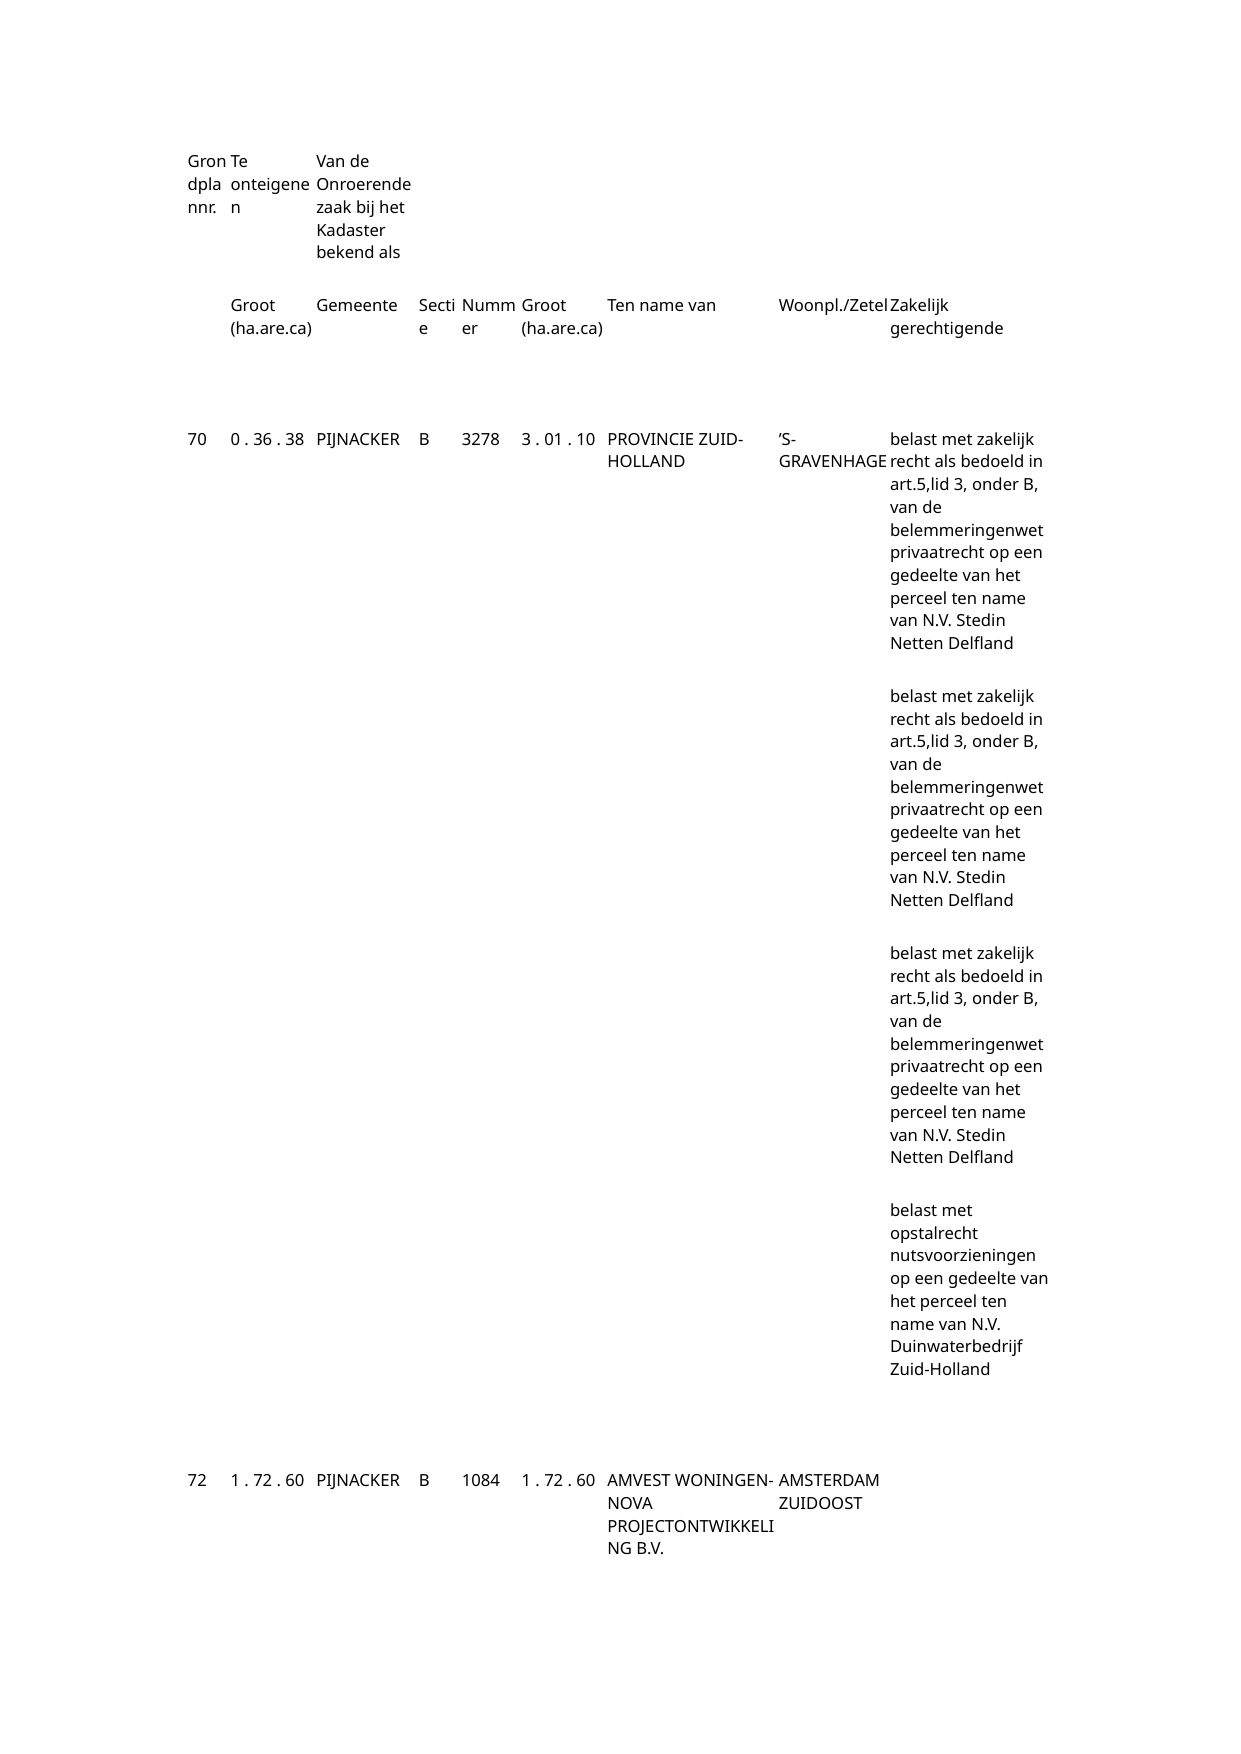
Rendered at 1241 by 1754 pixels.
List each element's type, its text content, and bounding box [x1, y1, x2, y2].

table_header [419, 150, 462, 293]
table_cell [521, 1410, 607, 1469]
table_header Grondplannr. [188, 150, 230, 369]
table_cell Zakelijk gerechtigende [890, 294, 1053, 369]
table_header Te onteigenen [230, 150, 316, 293]
table_cell [230, 1410, 316, 1469]
table_cell PIJNACKER [316, 428, 419, 1410]
table_cell [607, 369, 778, 427]
table_cell [462, 1410, 521, 1469]
table_cell Groot (ha.are.ca) [230, 294, 316, 369]
table_cell 70 [188, 428, 230, 1410]
table_cell 0 . 36 . 38 [230, 428, 316, 1410]
table_cell [230, 369, 316, 427]
table_cell Sectie [419, 294, 462, 369]
table_cell [890, 1469, 1053, 1589]
table_cell [779, 1410, 890, 1469]
table_cell [779, 369, 890, 427]
table_cell 1 . 72 . 60 [521, 1469, 607, 1589]
table_cell Nummer [462, 294, 521, 369]
table_cell 1084 [462, 1469, 521, 1589]
table_cell [188, 1410, 230, 1469]
table_cell AMVEST WONINGEN-NOVA PROJECTONTWIKKELING B.V. [607, 1469, 778, 1589]
table_cell PROVINCIE ZUID-HOLLAND [607, 428, 778, 1410]
table_cell [419, 369, 462, 427]
table_header [779, 150, 890, 293]
table_cell ’S-GRAVENHAGE [779, 428, 890, 1410]
table_cell B [419, 428, 462, 1410]
table_cell 1 . 72 . 60 [230, 1469, 316, 1589]
table_cell [419, 1410, 462, 1469]
table_cell [890, 1410, 1053, 1469]
table_header [521, 150, 607, 293]
table_cell 3 . 01 . 10 [521, 428, 607, 1410]
table_cell [316, 369, 419, 427]
table_cell [607, 1410, 778, 1469]
table_cell Woonpl./Zetel [779, 294, 890, 369]
table_cell [521, 369, 607, 427]
table_cell Gemeente [316, 294, 419, 369]
table_header [462, 150, 521, 293]
table_cell PIJNACKER [316, 1469, 419, 1589]
table_cell 72 [188, 1469, 230, 1589]
table_header Van de Onroerende zaak bij het Kadaster bekend als [316, 150, 419, 293]
table_cell [462, 369, 521, 427]
table_header [890, 150, 1053, 293]
table_cell [890, 369, 1053, 427]
table_cell [188, 369, 230, 427]
table_cell B [419, 1469, 462, 1589]
table_cell Groot (ha.are.ca) [521, 294, 607, 369]
table_cell belast met zakelijk recht als bedoeld in art.5,lid 3, onder B, van de belemmeringenwet privaatrecht op een gedeelte van het perceel ten name van N.V. Stedin Netten Delfland belast met zakelijk recht als bedoeld in art.5,lid 3, onder B, van de belemmeringenwet privaatrecht op een gedeelte van het perceel ten name van N.V. Stedin Netten Delfland belast met zakelijk recht als bedoeld in art.5,lid 3, onder B, van de belemmeringenwet privaatrecht op een gedeelte van het perceel ten name van N.V. Stedin Netten Delfland belast met opstalrecht nutsvoorzieningen op een gedeelte van het perceel ten name van N.V. Duinwaterbedrijf Zuid-Holland [890, 428, 1053, 1410]
table_cell Ten name van [607, 294, 778, 369]
table_cell [316, 1410, 419, 1469]
table_cell 3278 [462, 428, 521, 1410]
table_cell AMSTERDAM ZUIDOOST [779, 1469, 890, 1589]
table_header [607, 150, 778, 293]
